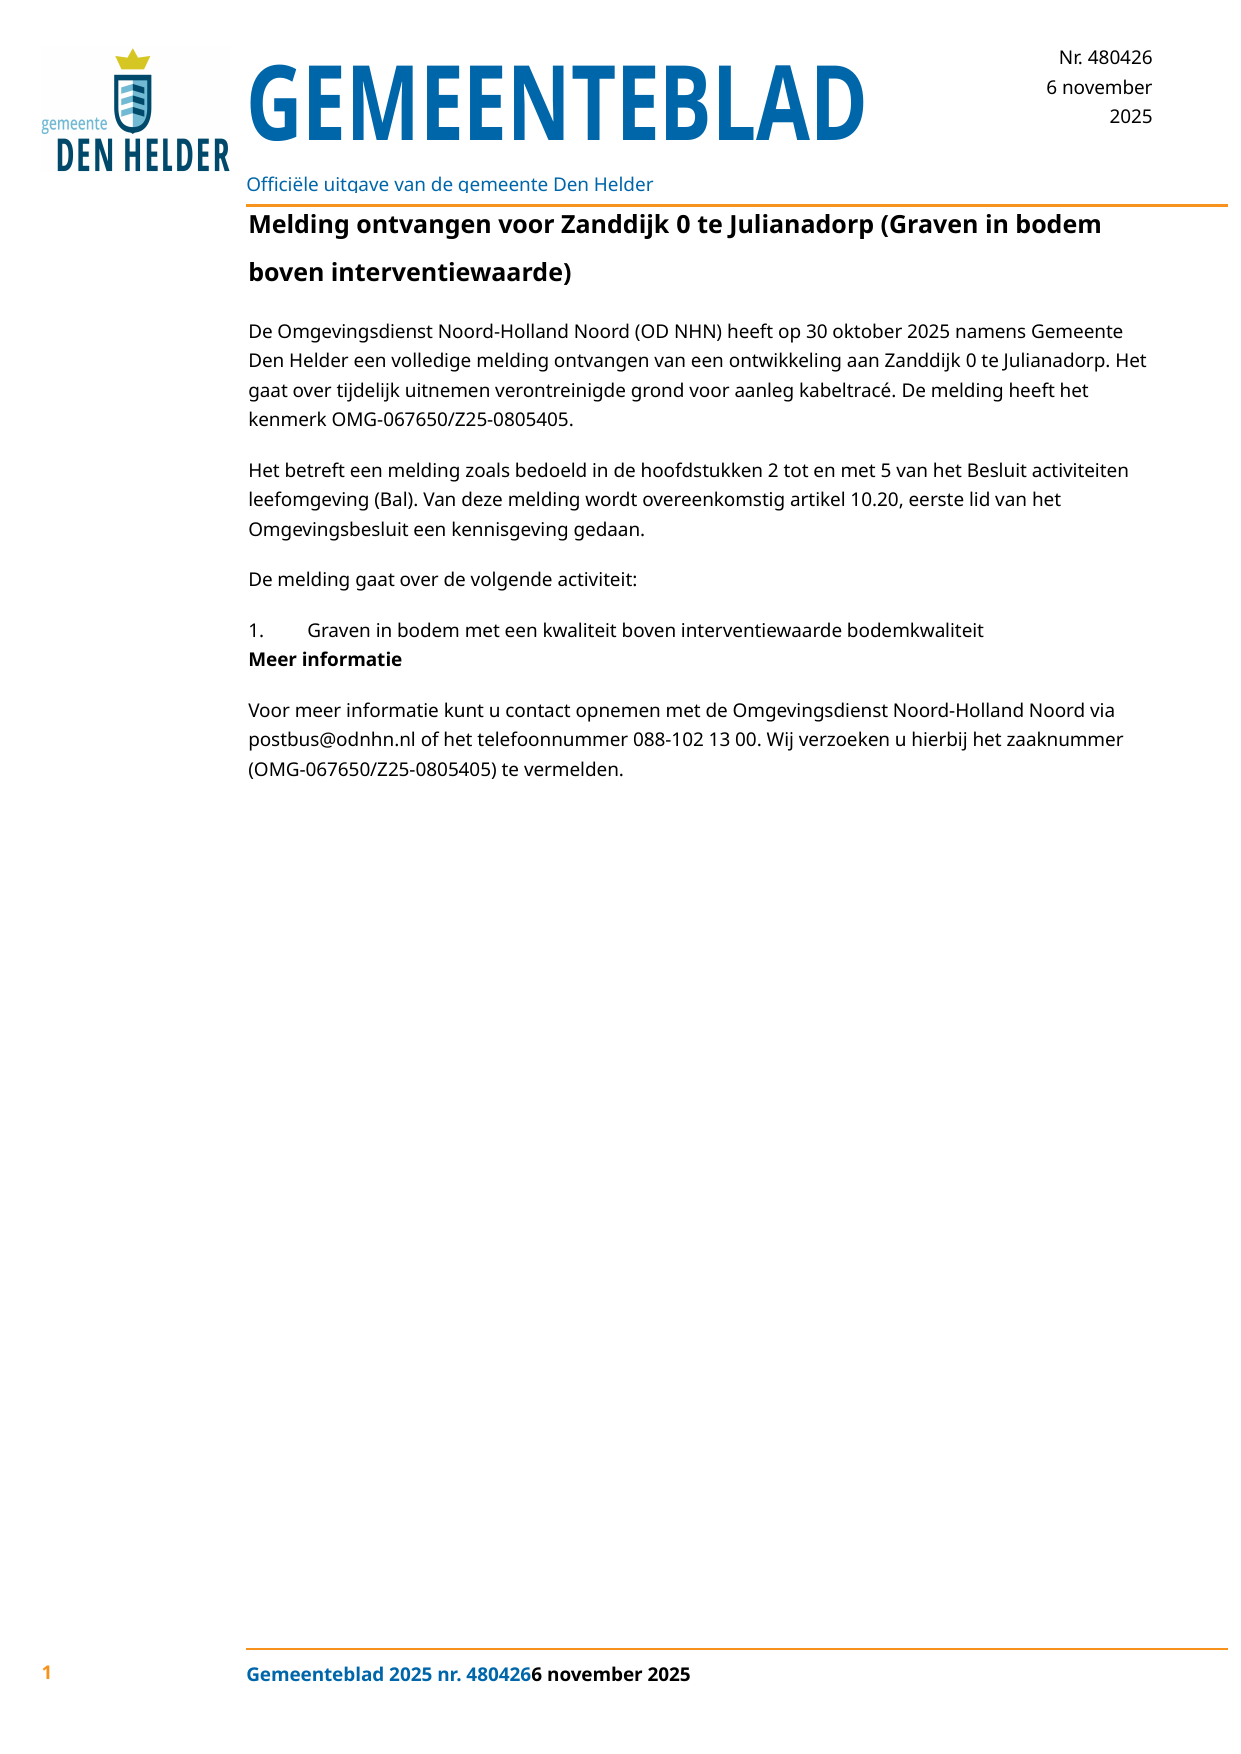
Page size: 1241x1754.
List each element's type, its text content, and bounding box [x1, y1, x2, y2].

picture [130, 157, 135, 172]
text Melding ontvangen voor Zanddijk 0 te Julianadorp (Graven in bodem boven interventiewaarde) [248, 207, 1152, 288]
picture [182, 144, 187, 165]
picture [220, 160, 224, 172]
list Graven in bodem met een kwaliteit boven interventiewaarde bodemkwaliteit [248, 617, 1152, 643]
picture [41, 47, 231, 172]
text De Omgevingsdienst Noord-Holland Noord (OD NHN) heeft op 30 oktober 2025 namens Gemeente Den Helder een volledige melding ontvangen van een ontwikkeling aan Zanddijk 0 te Julianadorp. Het gaat over tijdelijk uitnemen verontreinigde grond voor aanleg kabeltracé. De melding heeft het kenmerk OMG-067650/Z25-0805405. [248, 318, 1152, 432]
text Meer informatie [248, 647, 1152, 672]
text Voor meer informatie kunt u contact opnemen met de Omgevingsdienst Noord-Holland Noord via postbus@odnhn.nl of het telefoonnummer 088-102 13 00. Wij verzoeken u hierbij het zaaknummer (OMG-067650/Z25-0805405) te vermelden. [248, 697, 1152, 782]
text De melding gaat over de volgende activiteit: [248, 567, 1152, 592]
picture [100, 154, 106, 172]
text Het betreft een melding zoals bedoeld in de hoofdstukken 2 tot en met 5 van het Besluit activiteiten leefomgeving (Bal). Van deze melding wordt overeenkomstig artikel 10.20, eerste lid van het Omgevingsbesluit een kennisgeving gedaan. [248, 457, 1152, 542]
picture [63, 144, 68, 165]
